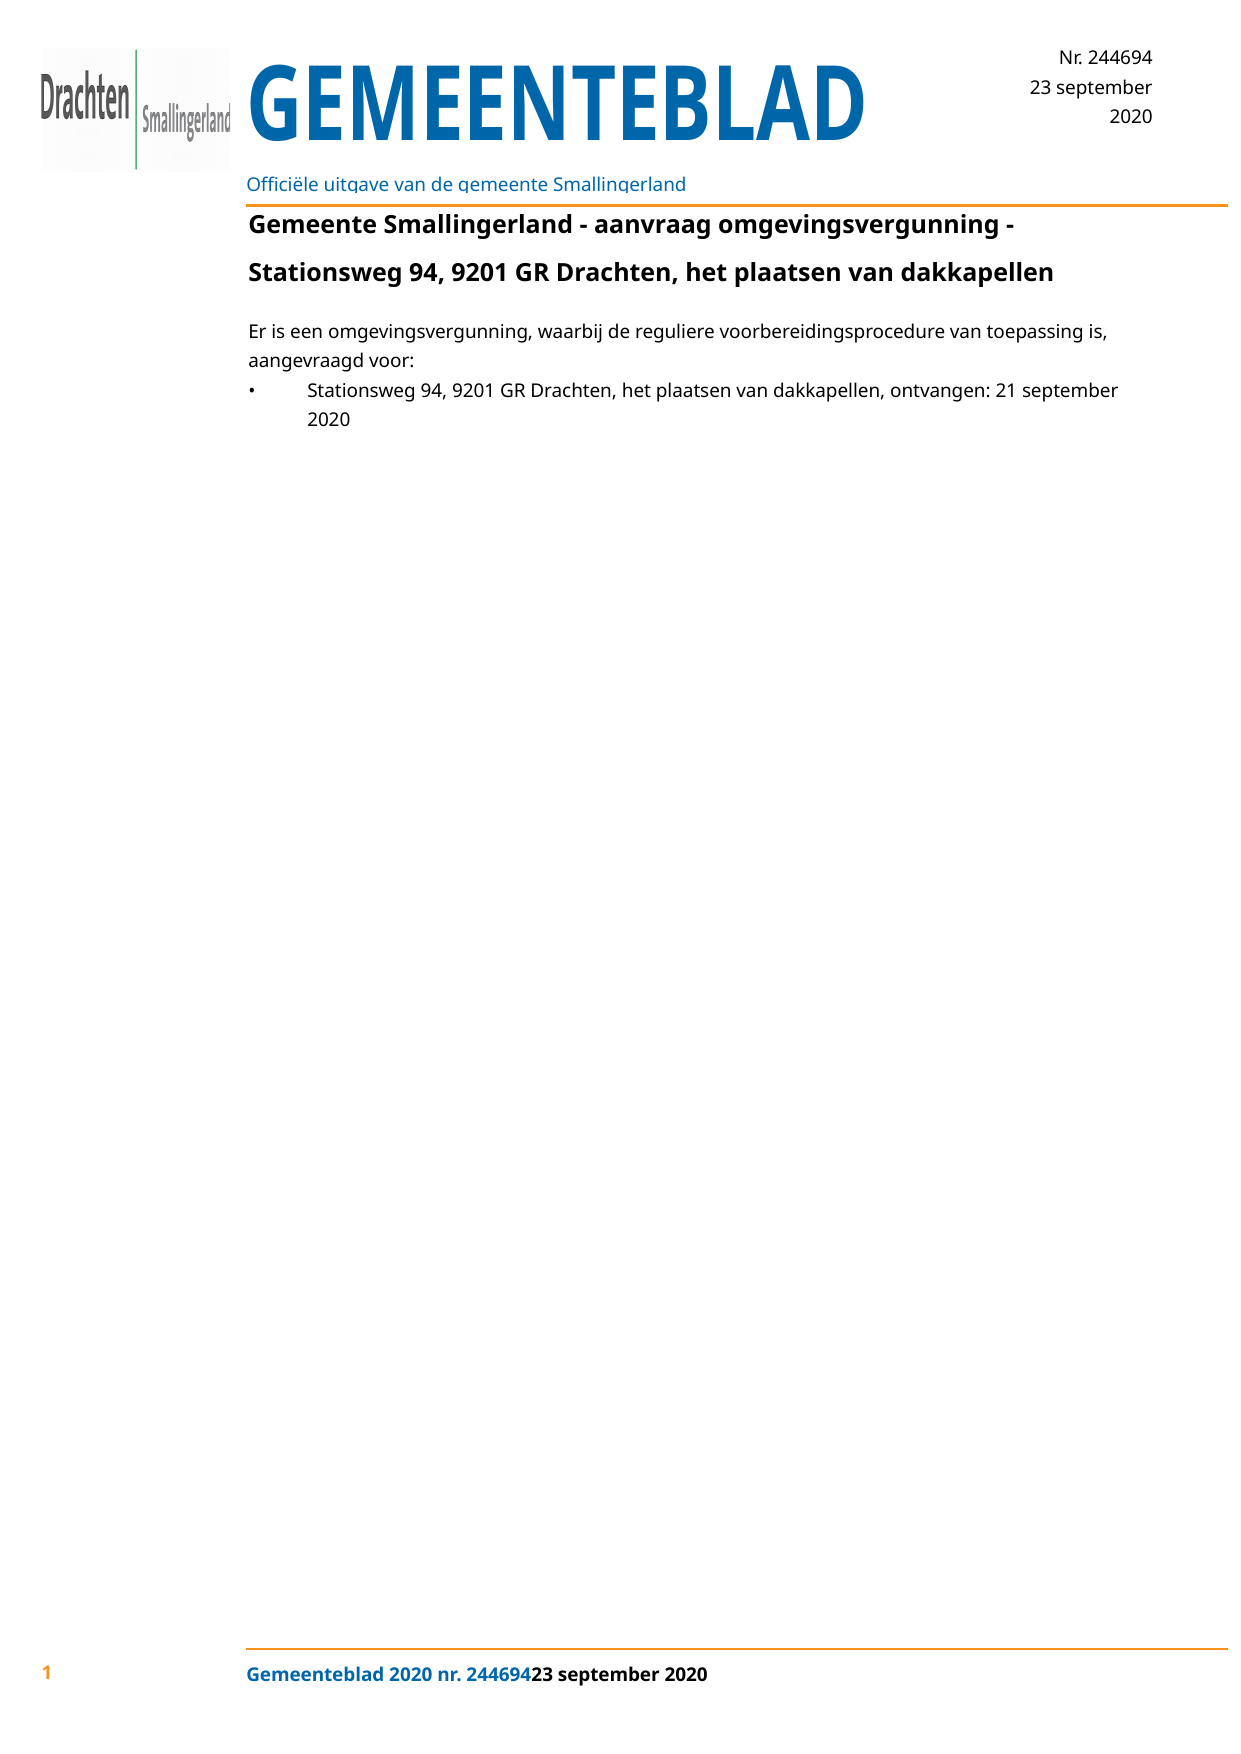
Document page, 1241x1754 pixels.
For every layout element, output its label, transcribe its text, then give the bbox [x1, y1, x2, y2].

picture [41, 47, 231, 172]
list Stationsweg 94, 9201 GR Drachten, het plaatsen van dakkapellen, ontvangen: 21 september 2020 [248, 377, 1152, 432]
text Gemeente Smallingerland - aanvraag omgevingsvergunning - Stationsweg 94, 9201 GR Drachten, het plaatsen van dakkapellen [248, 207, 1152, 288]
text Er is een omgevingsvergunning, waarbij de reguliere voorbereidingsprocedure van toepassing is, aangevraagd voor: [248, 318, 1152, 373]
